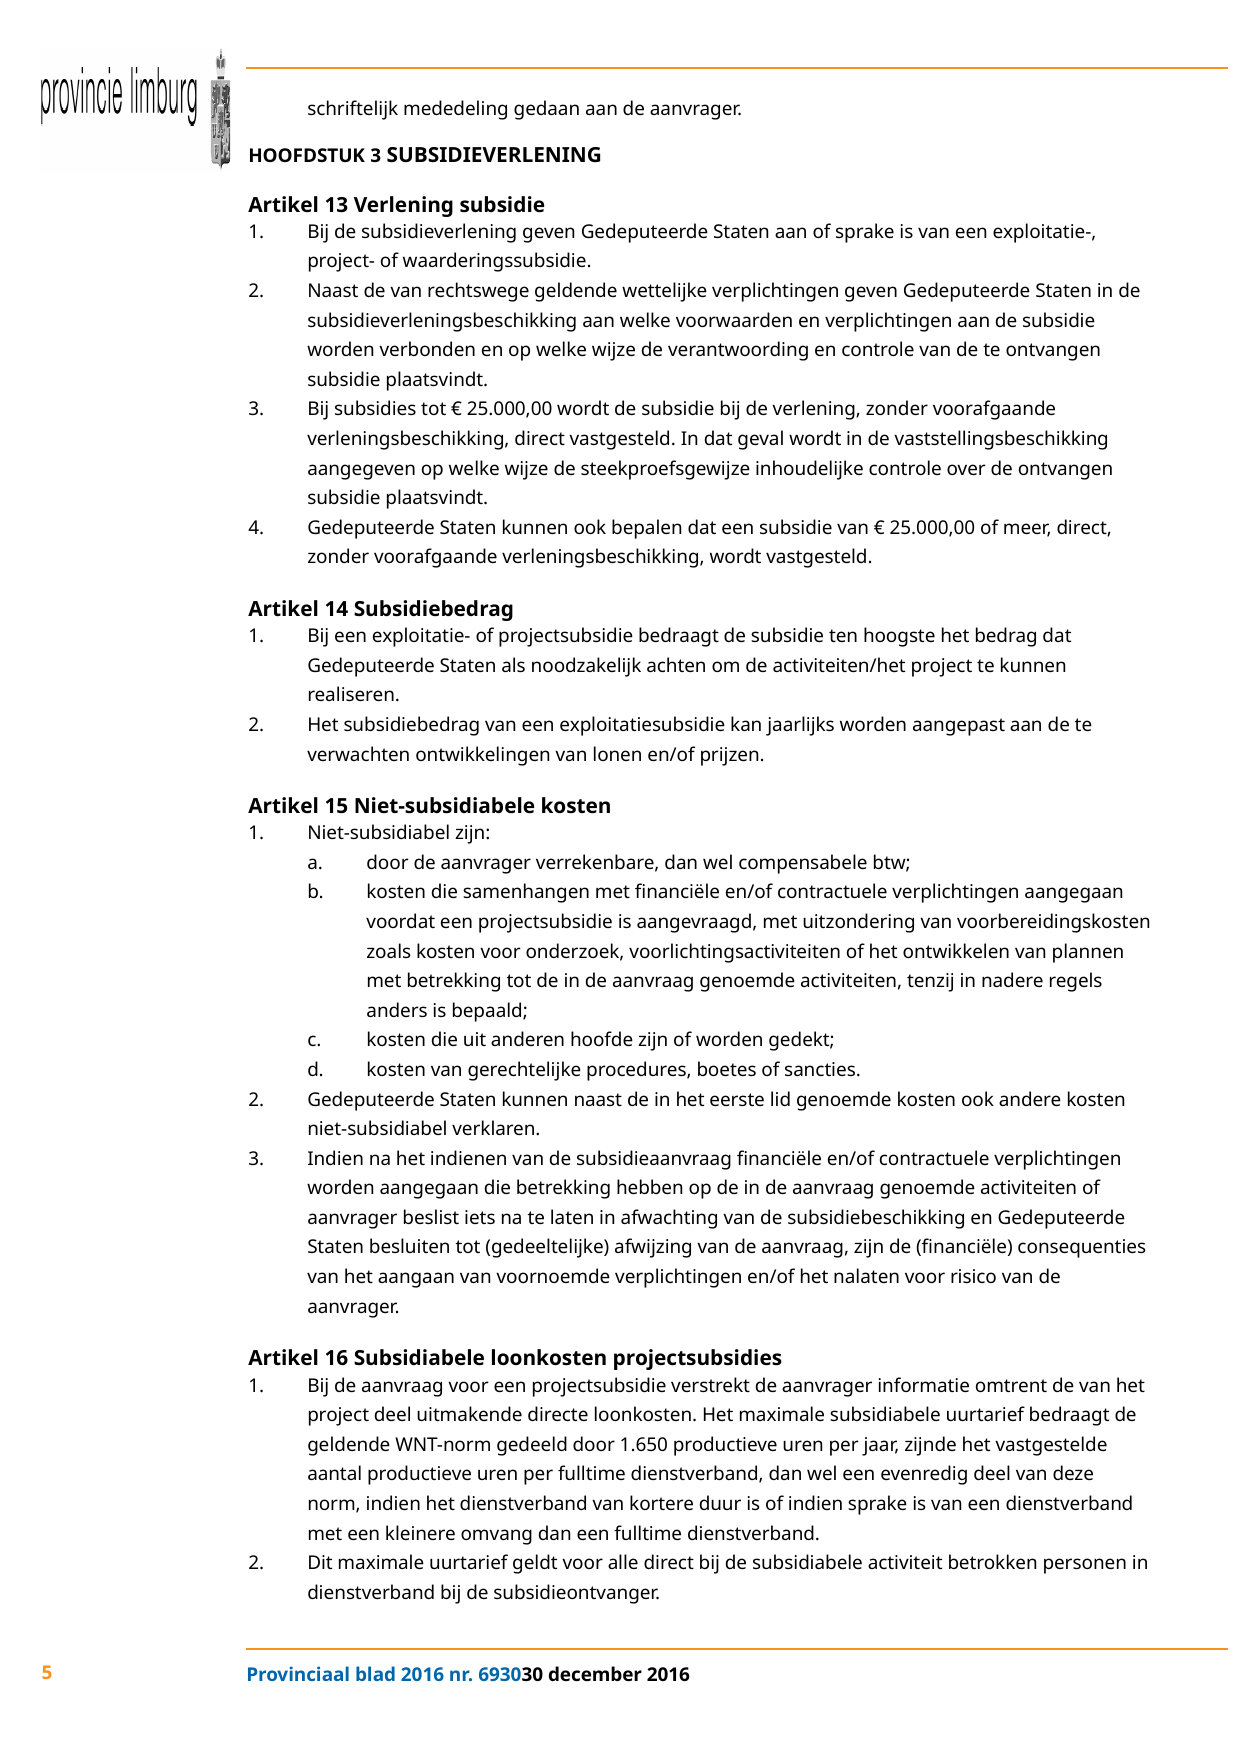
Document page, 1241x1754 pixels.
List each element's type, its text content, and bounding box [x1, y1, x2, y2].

text HOOFDSTUK 3 SUBSIDIEVERLENING [248, 140, 1152, 169]
text Artikel 13 Verlening subsidie [248, 190, 1152, 218]
list Bij een exploitatie- of projectsubsidie bedraagt de subsidie ten hoogste het bedrag dat Gedeputeerde Staten als noodzakelijk achten om de activiteiten/het project te kunnen realiseren. [248, 622, 1152, 707]
list Bij de aanvraag voor een projectsubsidie verstrekt de aanvrager informatie omtrent de van het project deel uitmakende directe loonkosten. Het maximale subsidiabele uurtarief bedraagt de geldende WNT-norm gedeeld door 1.650 productieve uren per jaar, zijnde het vastgestelde aantal productieve uren per fulltime dienstverband, dan wel een evenredig deel van deze norm, indien het dienstverband van kortere duur is of indien sprake is van een dienstverband met een kleinere omvang dan een fulltime dienstverband. [248, 1372, 1152, 1545]
list kosten die uit anderen hoofde zijn of worden gedekt; [307, 1027, 1152, 1052]
list Gedeputeerde Staten kunnen naast de in het eerste lid genoemde kosten ook andere kosten niet-subsidiabel verklaren. [248, 1086, 1152, 1141]
list door de aanvrager verrekenbare, dan wel compensabele btw; [307, 849, 1152, 875]
list Dit maximale uurtarief geldt voor alle direct bij de subsidiabele activiteit betrokken personen in dienstverband bij de subsidieontvanger. [248, 1549, 1152, 1604]
list kosten van gerechtelijke procedures, boetes of sancties. [307, 1056, 1152, 1082]
list Bij de subsidieverlening geven Gedeputeerde Staten aan of sprake is van een exploitatie-, project- of waarderingssubsidie. [248, 218, 1152, 273]
text Artikel 16 Subsidiabele loonkosten projectsubsidies [248, 1343, 1152, 1372]
list schriftelijk mededeling gedaan aan de aanvrager. [248, 95, 1152, 121]
text Artikel 14 Subsidiebedrag [248, 594, 1152, 622]
list Niet-subsidiabel zijn: [248, 819, 1152, 845]
list kosten die samenhangen met financiële en/of contractuele verplichtingen aangegaan voordat een projectsubsidie is aangevraagd, met uitzondering van voorbereidingskosten zoals kosten voor onderzoek, voorlichtingsactiviteiten of het ontwikkelen van plannen met betrekking tot de in de aanvraag genoemde activiteiten, tenzij in nadere regels anders is bepaald; [307, 879, 1152, 1023]
list Indien na het indienen van de subsidieaanvraag financiële en/of contractuele verplichtingen worden aangegaan die betrekking hebben op de in de aanvraag genoemde activiteiten of aanvrager beslist iets na te laten in afwachting van de subsidiebeschikking en Gedeputeerde Staten besluiten tot (gedeeltelijke) afwijzing van de aanvraag, zijn de (financiële) consequenties van het aangaan van voornoemde verplichtingen en/of het nalaten voor risico van de aanvrager. [248, 1145, 1152, 1319]
text Artikel 15 Niet-subsidiabele kosten [248, 791, 1152, 819]
list Naast de van rechtswege geldende wettelijke verplichtingen geven Gedeputeerde Staten in de subsidieverleningsbeschikking aan welke voorwaarden en verplichtingen aan de subsidie worden verbonden en op welke wijze de verantwoording en controle van de te ontvangen subsidie plaatsvindt. [248, 277, 1152, 392]
list Bij subsidies tot € 25.000,00 wordt de subsidie bij de verlening, zonder voorafgaande verleningsbeschikking, direct vastgesteld. In dat geval wordt in de vaststellingsbeschikking aangegeven op welke wijze de steekproefsgewijze inhoudelijke controle over de ontvangen subsidie plaatsvindt. [248, 396, 1152, 510]
picture [41, 47, 231, 172]
list Het subsidiebedrag van een exploitatiesubsidie kan jaarlijks worden aangepast aan de te verwachten ontwikkelingen van lonen en/of prijzen. [248, 711, 1152, 766]
list Gedeputeerde Staten kunnen ook bepalen dat een subsidie van € 25.000,00 of meer, direct, zonder voorafgaande verleningsbeschikking, wordt vastgesteld. [248, 514, 1152, 569]
